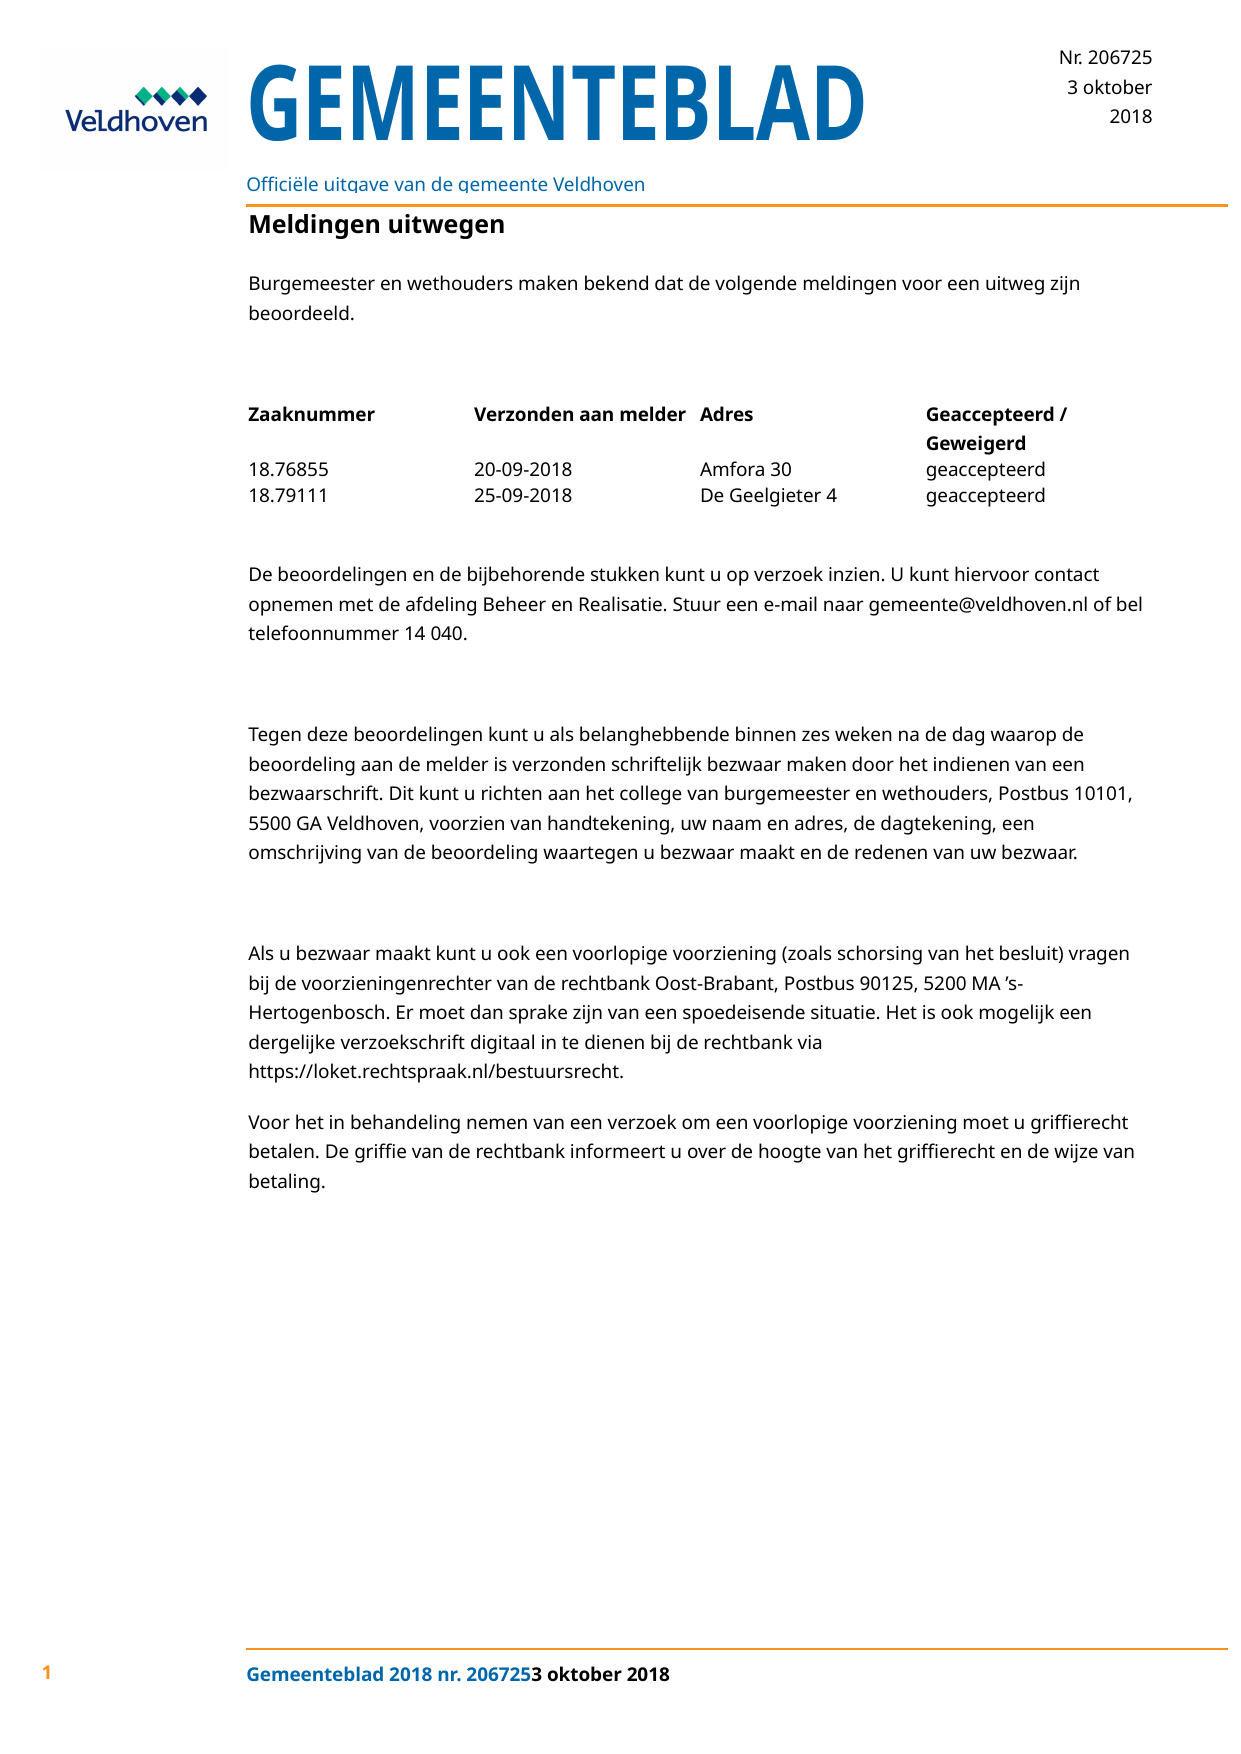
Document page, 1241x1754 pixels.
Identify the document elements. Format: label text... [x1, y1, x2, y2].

picture [41, 47, 231, 172]
table_cell geaccepteerd [926, 456, 1152, 482]
table_cell geaccepteerd [926, 482, 1152, 508]
text Als u bezwaar maakt kunt u ook een voorlopige voorziening (zoals schorsing van het besluit) vragen bij de voorzieningenrechter van de rechtbank Oost-Brabant, Postbus 90125, 5200 MA ’s-Hertogenbosch. Er moet dan sprake zijn van een spoedeisende situatie. Het is ook mogelijk een dergelijke verzoekschrift digitaal in te dienen bij de rechtbank via https://loket.rechtspraak.nl/bestuursrecht. [248, 940, 1152, 1084]
table_header Adres [700, 401, 926, 456]
table_header Zaaknummer [248, 401, 474, 456]
text Meldingen uitwegen [248, 207, 1152, 241]
text Burgemeester en wethouders maken bekend dat de volgende meldingen voor een uitweg zijn beoordeeld. [248, 270, 1152, 326]
text Voor het in behandeling nemen van een verzoek om een voorlopige voorziening moet u griffierecht betalen. De griffie van de rechtbank informeert u over de hoogte van het griffierecht en de wijze van betaling. [248, 1109, 1152, 1194]
table_cell 18.79111 [248, 482, 474, 508]
text De beoordelingen en de bijbehorende stukken kunt u op verzoek inzien. U kunt hiervoor contact opnemen met de afdeling Beheer en Realisatie. Stuur een e-mail naar gemeente@veldhoven.nl of bel telefoonnummer 14 040. [248, 561, 1152, 646]
table_cell 18.76855 [248, 456, 474, 482]
table_header Geaccepteerd / Geweigerd [926, 401, 1152, 456]
table_cell 20-09-2018 [474, 456, 700, 482]
table_header Verzonden aan melder [474, 401, 700, 456]
text Tegen deze beoordelingen kunt u als belanghebbende binnen zes weken na de dag waarop de beoordeling aan de melder is verzonden schriftelijk bezwaar maken door het indienen van een bezwaarschrift. Dit kunt u richten aan het college van burgemeester en wethouders, Postbus 10101, 5500 GA Veldhoven, voorzien van handtekening, uw naam en adres, de dagtekening, een omschrijving van de beoordeling waartegen u bezwaar maakt en de redenen van uw bezwaar. [248, 721, 1152, 865]
table_cell Amfora 30 [700, 456, 926, 482]
table_cell De Geelgieter 4 [700, 482, 926, 508]
table_cell 25-09-2018 [474, 482, 700, 508]
